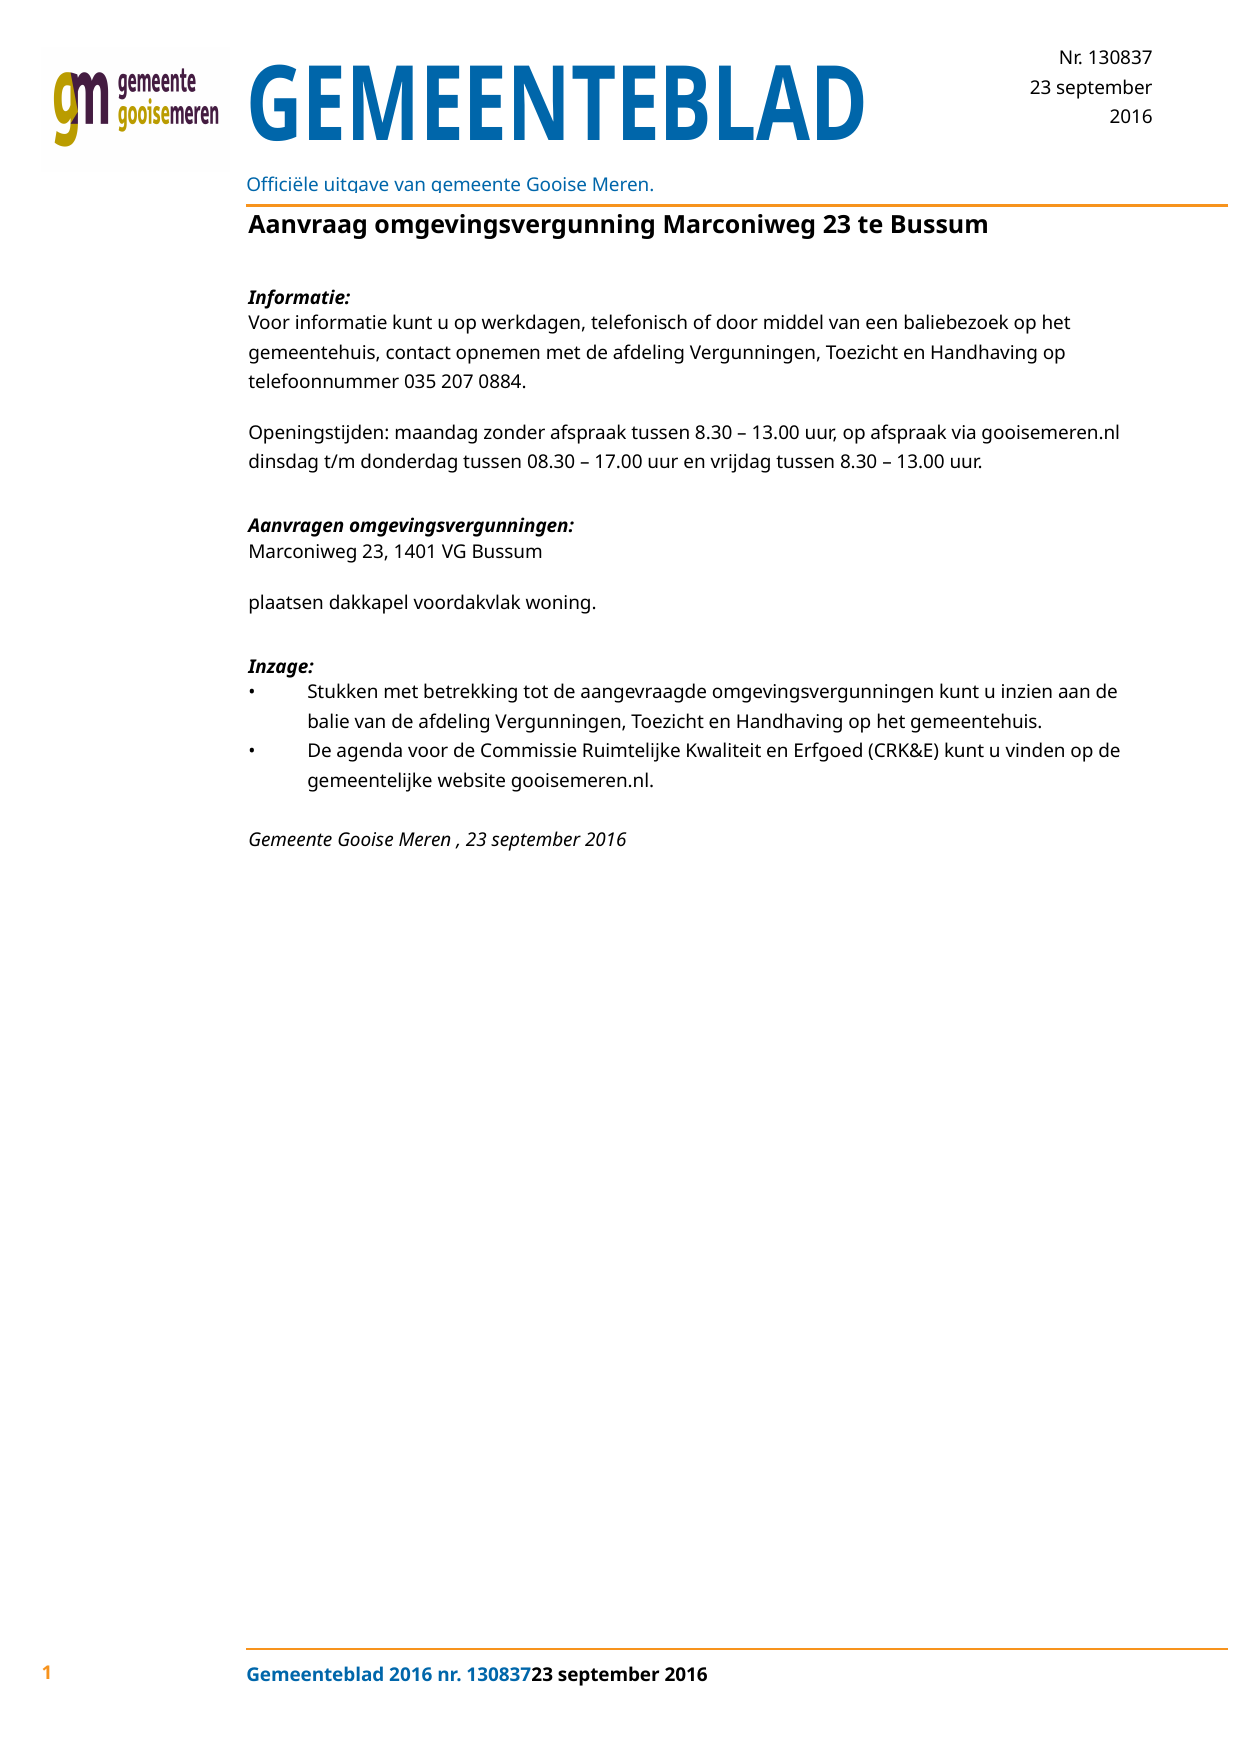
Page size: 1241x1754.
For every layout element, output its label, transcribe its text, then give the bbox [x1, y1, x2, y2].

list Stukken met betrekking tot de aangevraagde omgevingsvergunningen kunt u inzien aan de balie van de afdeling Vergunningen, Toezicht en Handhaving op het gemeentehuis. [248, 678, 1152, 734]
text Gemeente Gooise Meren , 23 september 2016 [248, 826, 1152, 852]
list De agenda voor de Commissie Ruimtelijke Kwaliteit en Erfgoed (CRK&E) kunt u vinden op de gemeentelijke website gooisemeren.nl. [248, 738, 1152, 793]
text Aanvraag omgevingsvergunning Marconiweg 23 te Bussum [248, 207, 1152, 241]
text Aanvragen omgevingsvergunningen: [248, 513, 1152, 538]
text Inzage: [248, 653, 1152, 678]
text plaatsen dakkapel voordakvlak woning. [248, 589, 1152, 614]
text Voor informatie kunt u op werkdagen, telefonisch of door middel van een baliebezoek op het gemeentehuis, contact opnemen met de afdeling Vergunningen, Toezicht en Handhaving op telefoonnummer 035 207 0884. [248, 309, 1152, 394]
text Openingstijden: maandag zonder afspraak tussen 8.30 – 13.00 uur, op afspraak via gooisemeren.nl dinsdag t/m donderdag tussen 08.30 – 17.00 uur en vrijdag tussen 8.30 – 13.00 uur. [248, 419, 1152, 474]
text Marconiweg 23, 1401 VG Bussum [248, 538, 1152, 564]
text Informatie: [248, 284, 1152, 309]
picture [41, 47, 231, 172]
